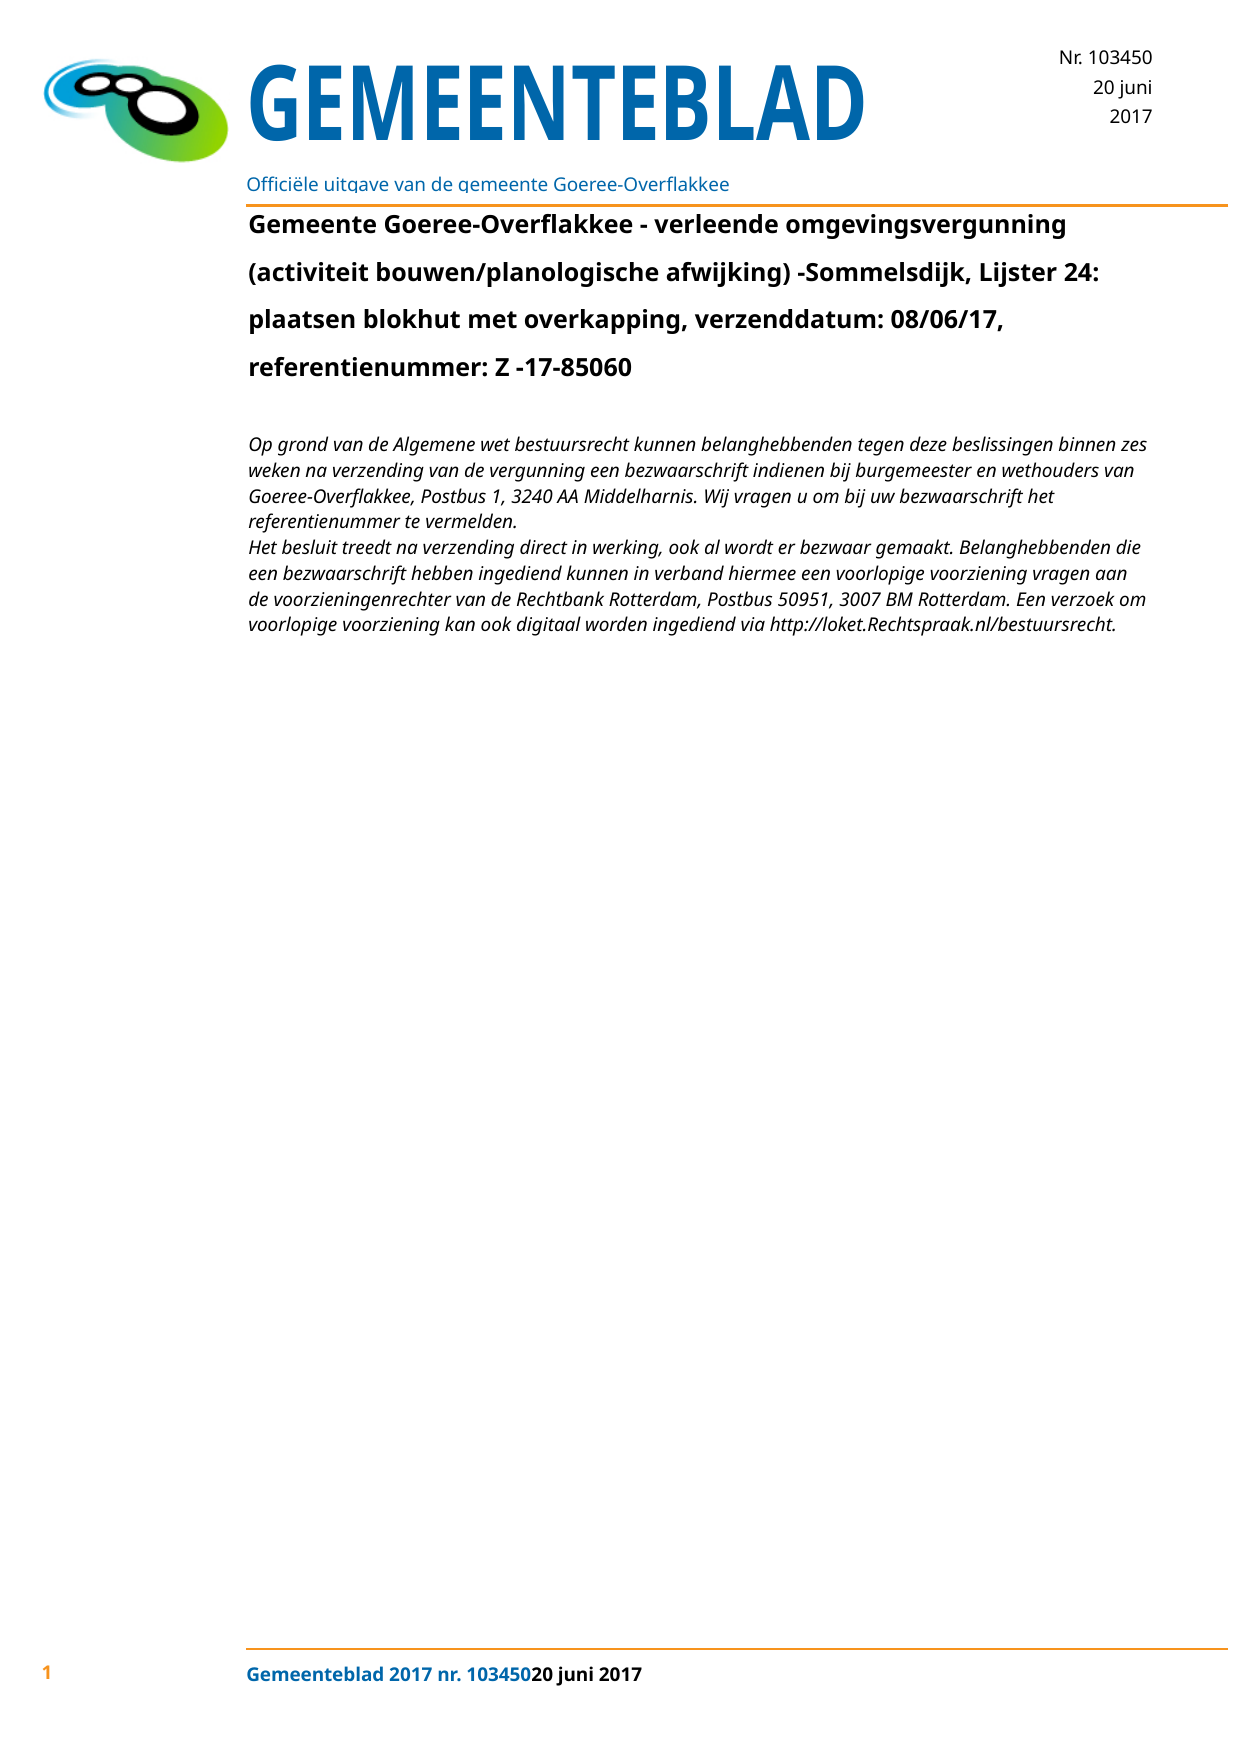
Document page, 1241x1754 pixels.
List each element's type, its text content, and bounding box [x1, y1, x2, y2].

text Gemeente Goeree-Overflakkee - verleende omgevingsvergunning (activiteit bouwen/planologische afwijking) -Sommelsdijk, Lijster 24: plaatsen blokhut met overkapping, verzenddatum: 08/06/17, referentienummer: Z -17-85060 [248, 207, 1152, 384]
picture [41, 47, 231, 172]
text Op grond van de Algemene wet bestuursrecht kunnen belanghebbenden tegen deze beslissingen binnen zes weken na verzending van de vergunning een bezwaarschrift indienen bij burgemeester en wethouders van Goeree-Overflakkee, Postbus 1, 3240 AA Middelharnis. Wij vragen u om bij uw bezwaarschrift het referentienummer te vermelden. [248, 431, 1152, 534]
text Het besluit treedt na verzending direct in werking, ook al wordt er bezwaar gemaakt. Belanghebbenden die een bezwaarschrift hebben ingediend kunnen in verband hiermee een voorlopige voorziening vragen aan de voorzieningenrechter van de Rechtbank Rotterdam, Postbus 50951, 3007 BM Rotterdam. Een verzoek om voorlopige voorziening kan ook digitaal worden ingediend via http://loket.Rechtspraak.nl/bestuursrecht. [248, 534, 1152, 637]
